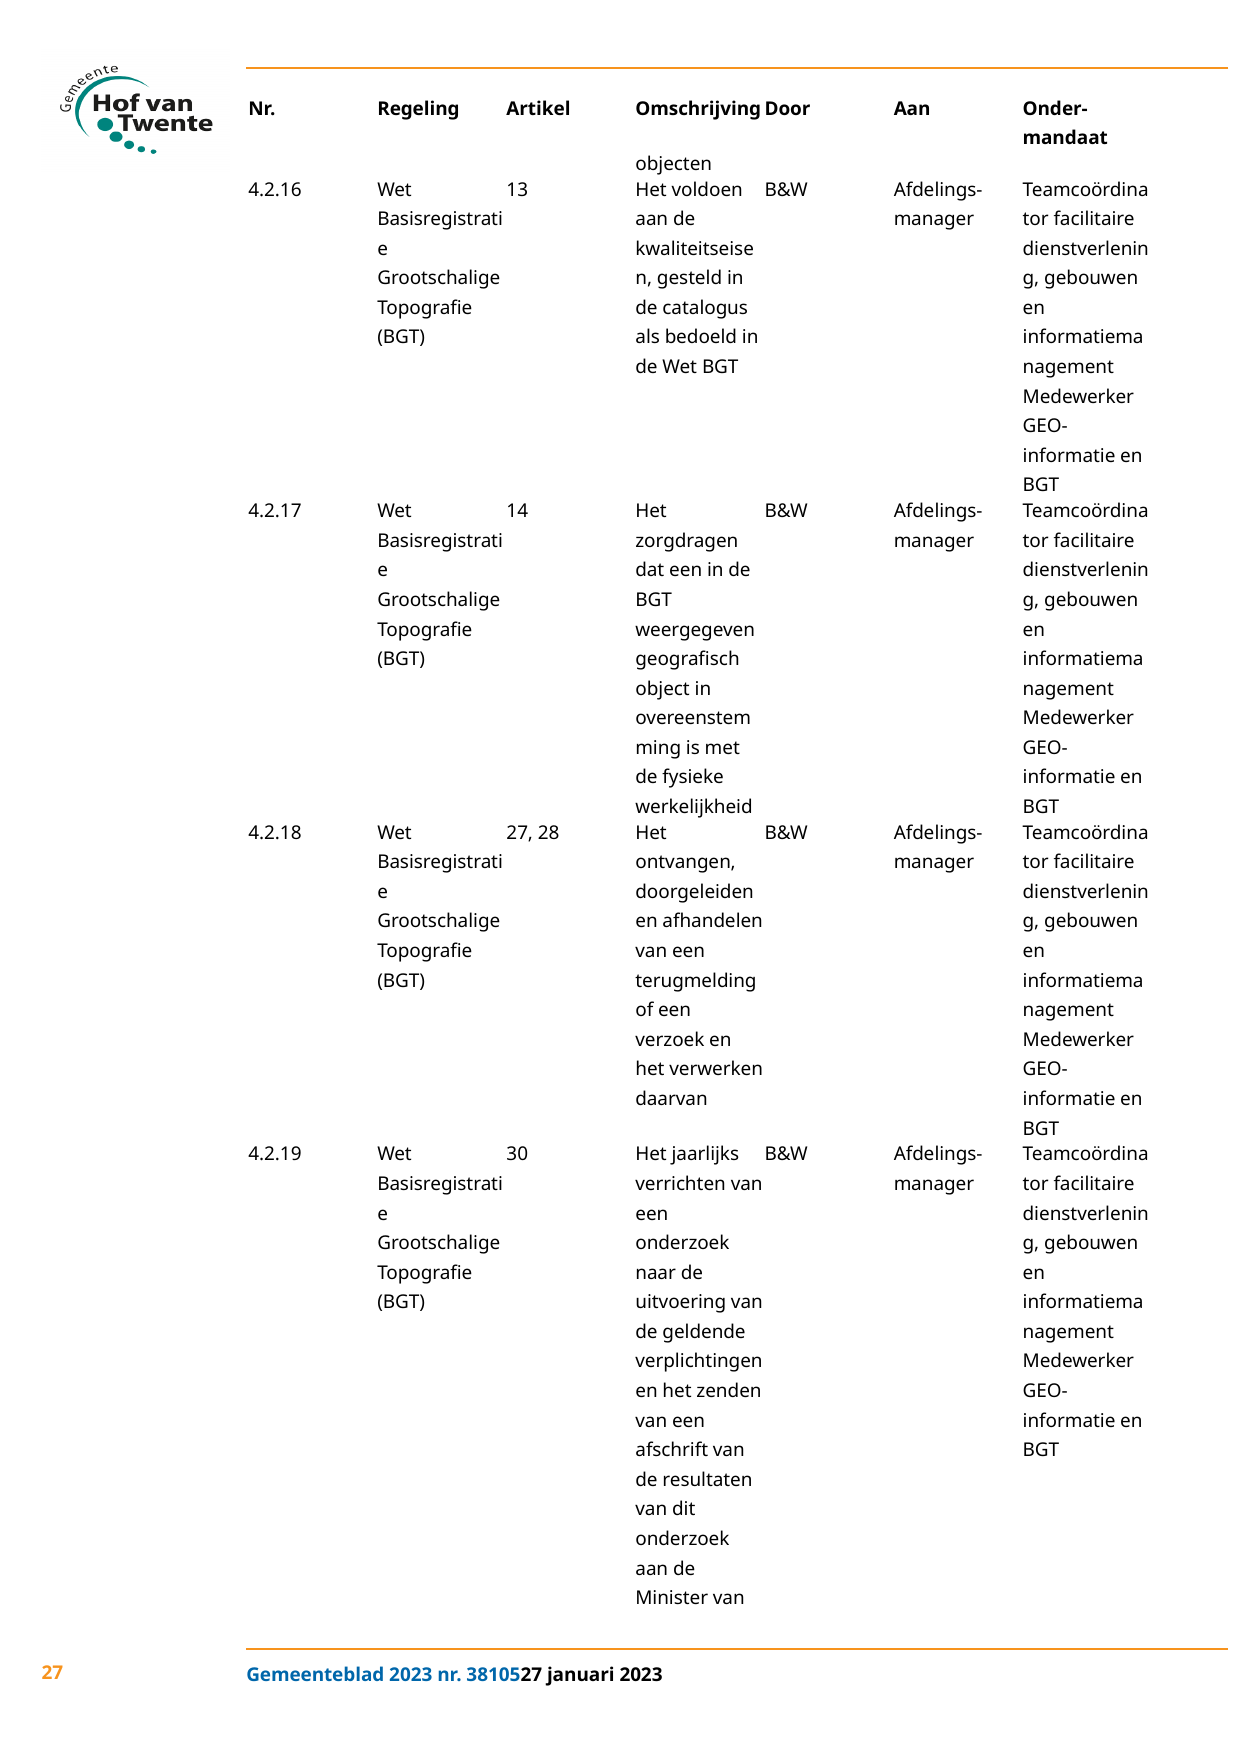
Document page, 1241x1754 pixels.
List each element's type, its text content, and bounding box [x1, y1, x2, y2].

table_cell [894, 150, 1022, 176]
table_cell Wet Basisregistratie Grootschalige Topografie (BGT) [377, 176, 506, 497]
table_cell B&W [764, 819, 893, 1141]
table_cell Het ontvangen, doorgeleiden en afhandelen van een terugmelding of een verzoek en het verwerken daarvan [635, 819, 764, 1141]
table_cell Wet Basisregistratie Grootschalige Topografie (BGT) [377, 498, 506, 819]
table_cell Wet Basisregistratie Grootschalige Topografie (BGT) [377, 819, 506, 1141]
table_cell Het voldoen aan de kwaliteitseisen, gesteld in de catalogus als bedoeld in de Wet BGT [635, 176, 764, 497]
table_cell B&W [764, 498, 893, 819]
table_cell 4.2.16 [248, 176, 377, 497]
table_cell Afdelings-manager [894, 176, 1022, 497]
table_cell Teamcoördinator facilitaire dienstverlening, gebouwen en informatiemanagement Medewerker GEO-informatie en BGT [1023, 819, 1152, 1141]
table_cell B&W [764, 176, 893, 497]
table_cell Het jaarlijks verrichten van een onderzoek naar de uitvoering van de geldende verplichtingen en het zenden van een afschrift van de resultaten van dit onderzoek aan de Minister van [635, 1141, 764, 1610]
table_cell Teamcoördinator facilitaire dienstverlening, gebouwen en informatiemanagement Medewerker GEO-informatie en BGT [1023, 498, 1152, 819]
table_cell [377, 150, 506, 176]
table_cell 30 [506, 1141, 635, 1610]
table_header Artikel [506, 95, 635, 150]
table_cell Teamcoördinator facilitaire dienstverlening, gebouwen en informatiemanagement Medewerker GEO-informatie en BGT [1023, 1141, 1152, 1610]
table_header Regeling [377, 95, 506, 150]
table_cell Afdelings-manager [894, 1141, 1022, 1610]
table_cell [506, 150, 635, 176]
table_header Nr. [248, 95, 377, 150]
table_cell Wet Basisregistratie Grootschalige Topografie (BGT) [377, 1141, 506, 1610]
table_header Aan [894, 95, 1022, 150]
table_cell 4.2.19 [248, 1141, 377, 1610]
table_cell objecten [635, 150, 764, 176]
table_header Omschrijving [635, 95, 764, 150]
table_header Onder-mandaat [1023, 95, 1152, 150]
table_cell 14 [506, 498, 635, 819]
table_cell Het zorgdragen dat een in de BGT weergegeven geografisch object in overeenstemming is met de fysieke werkelijkheid [635, 498, 764, 819]
table_cell 27, 28 [506, 819, 635, 1141]
table_cell B&W [764, 1141, 893, 1610]
table_cell Afdelings-manager [894, 819, 1022, 1141]
table_cell 4.2.17 [248, 498, 377, 819]
table_header Door [764, 95, 893, 150]
table_cell Teamcoördinator facilitaire dienstverlening, gebouwen en informatiemanagement Medewerker GEO-informatie en BGT [1023, 176, 1152, 497]
table_cell 13 [506, 176, 635, 497]
table_cell [248, 150, 377, 176]
table_cell 4.2.18 [248, 819, 377, 1141]
table_cell Afdelings-manager [894, 498, 1022, 819]
table_cell [1023, 150, 1152, 176]
picture [41, 47, 231, 172]
table_cell [764, 150, 893, 176]
